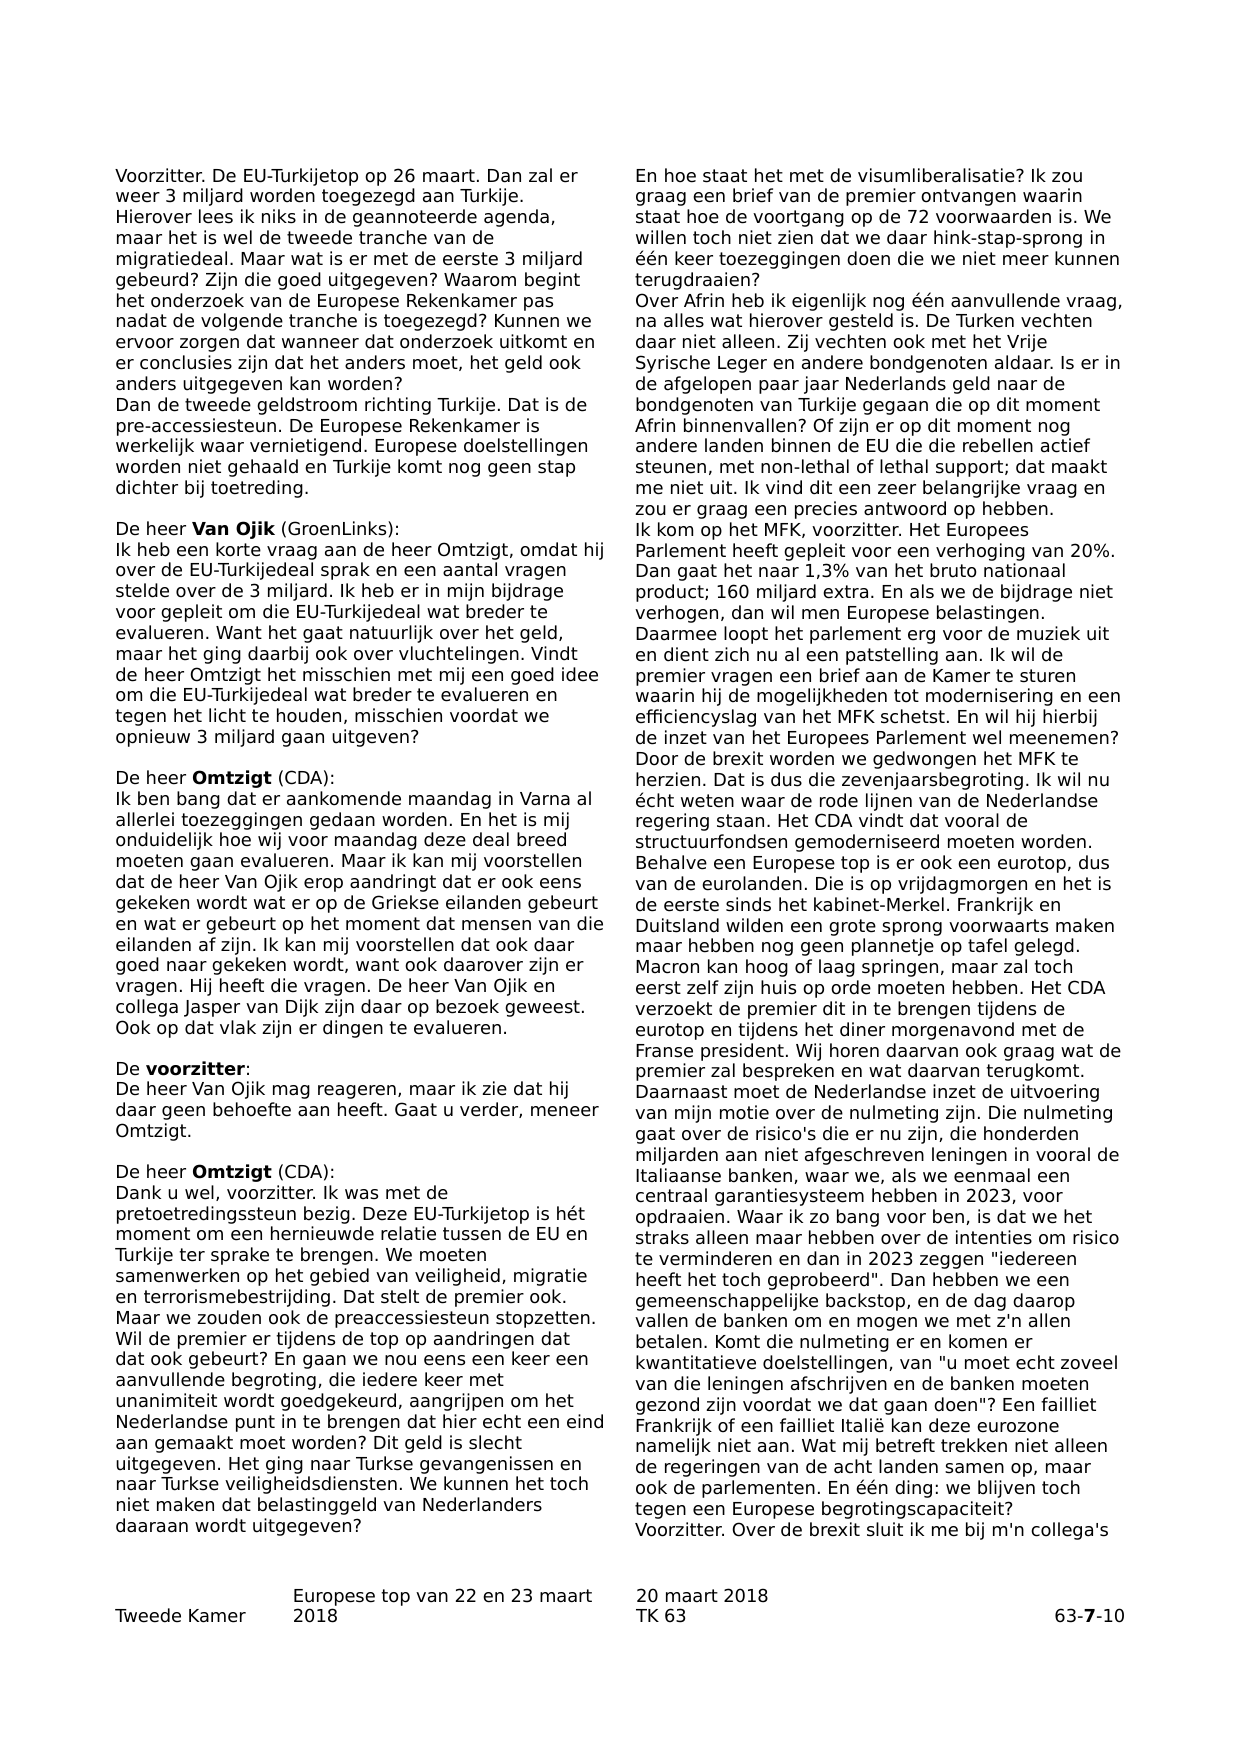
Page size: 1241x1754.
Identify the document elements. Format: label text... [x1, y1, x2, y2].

text Ik kom op het MFK, voorzitter. Het Europees Parlement heeft gepleit voor een verhoging van 20%. Dan gaat het naar 1,3% van het bruto nationaal product; 160 miljard extra. En als we de bijdrage niet verhogen, dan wil men Europese belastingen. Daarmee loopt het parlement erg voor de muziek uit en dient zich nu al een patstelling aan. Ik wil de premier vragen een brief aan de Kamer te sturen waarin hij de mogelijkheden tot modernisering en een efficiencyslag van het MFK schetst. En wil hij hierbij de inzet van het Europees Parlement wel meenemen? Door de brexit worden we gedwongen het MFK te herzien. Dat is dus die zevenjaarsbegroting. Ik wil nu écht weten waar de rode lijnen van de Nederlandse regering staan. Het CDA vindt dat vooral de structuurfondsen gemoderniseerd moeten worden. [635, 519, 1125, 853]
text De voorzitter: [115, 1058, 605, 1079]
text De heer Van Ojik mag reageren, maar ik zie dat hij daar geen behoefte aan heeft. Gaat u verder, meneer Omtzigt. [115, 1079, 605, 1142]
text Voorzitter. Over de brexit sluit ik me bij m'n collega's [635, 1519, 1125, 1540]
text Behalve een Europese top is er ook een eurotop, dus van de eurolanden. Die is op vrijdagmorgen en het is de eerste sinds het kabinet-Merkel. Frankrijk en Duitsland wilden een grote sprong voorwaarts maken maar hebben nog geen plannetje op tafel gelegd. Macron kan hoog of laag springen, maar zal toch eerst zelf zijn huis op orde moeten hebben. Het CDA verzoekt de premier dit in te brengen tijdens de eurotop en tijdens het diner morgenavond met de Franse president. Wij horen daarvan ook graag wat de premier zal bespreken en wat daarvan terugkomt. [635, 853, 1125, 1082]
text Over Afrin heb ik eigenlijk nog één aanvullende vraag, na alles wat hierover gesteld is. De Turken vechten daar niet alleen. Zij vechten ook met het Vrije Syrische Leger en andere bondgenoten aldaar. Is er in de afgelopen paar jaar Nederlands geld naar de bondgenoten van Turkije gegaan die op dit moment Afrin binnenvallen? Of zijn er op dit moment nog andere landen binnen de EU die die rebellen actief steunen, met non-lethal of lethal support; dat maakt me niet uit. Ik vind dit een zeer belangrijke vraag en zou er graag een precies antwoord op hebben. [635, 290, 1125, 519]
text Dank u wel, voorzitter. Ik was met de pretoetredingssteun bezig. Deze EU-Turkijetop is hét moment om een hernieuwde relatie tussen de EU en Turkije ter sprake te brengen. We moeten samenwerken op het gebied van veiligheid, migratie en terrorismebestrijding. Dat stelt de premier ook. Maar we zouden ook de preaccessiesteun stopzetten. Wil de premier er tijdens de top op aandringen dat dat ook gebeurt? En gaan we nou eens een keer een aanvullende begroting, die iedere keer met unanimiteit wordt goedgekeurd, aangrijpen om het Nederlandse punt in te brengen dat hier echt een eind aan gemaakt moet worden? Dit geld is slecht uitgegeven. Het ging naar Turkse gevangenissen en naar Turkse veiligheidsdiensten. We kunnen het toch niet maken dat belastinggeld van Nederlanders daaraan wordt uitgegeven? [115, 1182, 605, 1537]
text Voorzitter. De EU-Turkijetop op 26 maart. Dan zal er weer 3 miljard worden toegezegd aan Turkije. Hierover lees ik niks in de geannoteerde agenda, maar het is wel de tweede tranche van de migratiedeal. Maar wat is er met de eerste 3 miljard gebeurd? Zijn die goed uitgegeven? Waarom begint het onderzoek van de Europese Rekenkamer pas nadat de volgende tranche is toegezegd? Kunnen we ervoor zorgen dat wanneer dat onderzoek uitkomt en er conclusies zijn dat het anders moet, het geld ook anders uitgegeven kan worden? [115, 165, 605, 394]
text De heer Omtzigt (CDA): [115, 1162, 605, 1182]
text En hoe staat het met de visumliberalisatie? Ik zou graag een brief van de premier ontvangen waarin staat hoe de voortgang op de 72 voorwaarden is. We willen toch niet zien dat we daar hink-stap-sprong in één keer toezeggingen doen die we niet meer kunnen terugdraaien? [635, 165, 1125, 290]
text Dan de tweede geldstroom richting Turkije. Dat is de pre-accessiesteun. De Europese Rekenkamer is werkelijk waar vernietigend. Europese doelstellingen worden niet gehaald en Turkije komt nog geen stap dichter bij toetreding. [115, 394, 605, 499]
text De heer Omtzigt (CDA): [115, 768, 605, 788]
text Ik ben bang dat er aankomende maandag in Varna al allerlei toezeggingen gedaan worden. En het is mij onduidelijk hoe wij voor maandag deze deal breed moeten gaan evalueren. Maar ik kan mij voorstellen dat de heer Van Ojik erop aandringt dat er ook eens gekeken wordt wat er op de Griekse eilanden gebeurt en wat er gebeurt op het moment dat mensen van die eilanden af zijn. Ik kan mij voorstellen dat ook daar goed naar gekeken wordt, want ook daarover zijn er vragen. Hij heeft die vragen. De heer Van Ojik en collega Jasper van Dijk zijn daar op bezoek geweest. Ook op dat vlak zijn er dingen te evalueren. [115, 788, 605, 1038]
text Daarnaast moet de Nederlandse inzet de uitvoering van mijn motie over de nulmeting zijn. Die nulmeting gaat over de risico's die er nu zijn, die honderden miljarden aan niet afgeschreven leningen in vooral de Italiaanse banken, waar we, als we eenmaal een centraal garantiesysteem hebben in 2023, voor opdraaien. Waar ik zo bang voor ben, is dat we het straks alleen maar hebben over de intenties om risico te verminderen en dan in 2023 zeggen "iedereen heeft het toch geprobeerd". Dan hebben we een gemeenschappelijke backstop, en de dag daarop vallen de banken om en mogen we met z'n allen betalen. Komt die nulmeting er en komen er kwantitatieve doelstellingen, van "u moet echt zoveel van die leningen afschrijven en de banken moeten gezond zijn voordat we dat gaan doen"? Een failliet Frankrijk of een failliet Italië kan deze eurozone namelijk niet aan. Wat mij betreft trekken niet alleen de regeringen van de acht landen samen op, maar ook de parlementen. En één ding: we blijven toch tegen een Europese begrotingscapaciteit? [635, 1082, 1125, 1519]
text Ik heb een korte vraag aan de heer Omtzigt, omdat hij over de EU-Turkijedeal sprak en een aantal vragen stelde over de 3 miljard. Ik heb er in mijn bijdrage voor gepleit om die EU-Turkijedeal wat breder te evalueren. Want het gaat natuurlijk over het geld, maar het ging daarbij ook over vluchtelingen. Vindt de heer Omtzigt het misschien met mij een goed idee om die EU-Turkijedeal wat breder te evalueren en tegen het licht te houden, misschien voordat we opnieuw 3 miljard gaan uitgeven? [115, 539, 605, 748]
text De heer Van Ojik (GroenLinks): [115, 519, 605, 539]
